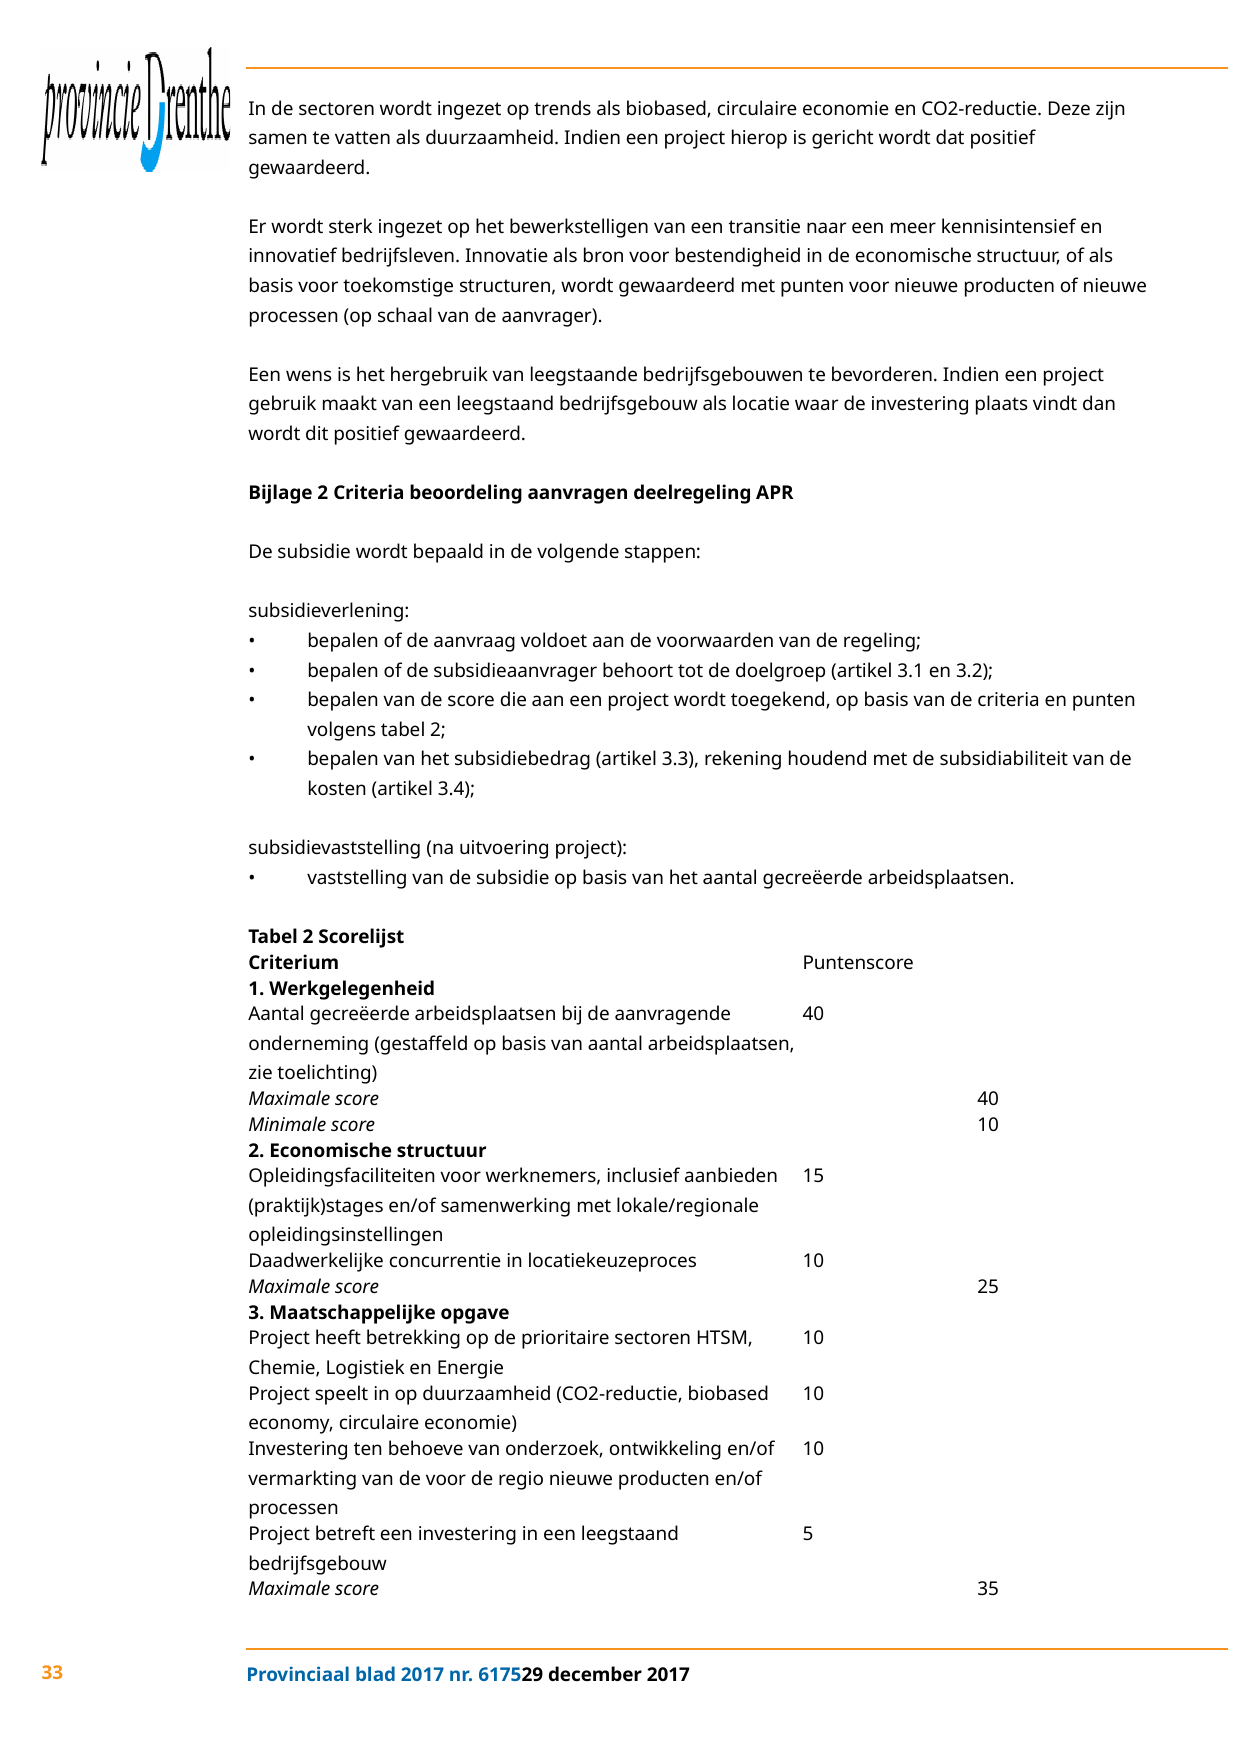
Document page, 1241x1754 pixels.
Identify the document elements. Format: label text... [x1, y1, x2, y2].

table_cell Maximale score [248, 1085, 802, 1111]
table_cell [977, 1137, 1152, 1162]
table_cell Investering ten behoeve van onderzoek, ontwikkeling en/of vermarkting van de voor de regio nieuwe producten en/of processen [248, 1435, 802, 1520]
table_cell [977, 975, 1152, 1000]
table_cell Project speelt in op duurzaamheid (CO2-reductie, biobased economy, circulaire economie) [248, 1380, 802, 1435]
table_cell 35 [977, 1575, 1152, 1601]
table_cell Puntenscore [802, 949, 1152, 975]
list bepalen van het subsidiebedrag (artikel 3.3), rekening houdend met de subsidiabiliteit van de kosten (artikel 3.4); [248, 746, 1152, 801]
table_cell 10 [802, 1248, 977, 1273]
table_cell [977, 1163, 1152, 1247]
table_cell 25 [977, 1273, 1152, 1299]
table_cell Minimale score [248, 1111, 802, 1137]
table_cell [977, 1299, 1152, 1324]
list bepalen of de subsidieaanvrager behoort tot de doelgroep (artikel 3.1 en 3.2); [248, 657, 1152, 683]
table_cell 15 [802, 1163, 977, 1247]
list bepalen of de aanvraag voldoet aan de voorwaarden van de regeling; [248, 627, 1152, 653]
table_cell 10 [977, 1111, 1152, 1137]
table_cell [977, 1435, 1152, 1520]
table_cell Project heeft betrekking op de prioritaire sectoren HTSM, Chemie, Logistiek en Energie [248, 1325, 802, 1380]
table_cell [977, 1380, 1152, 1435]
table_cell 40 [802, 1000, 977, 1085]
table_cell [802, 1111, 977, 1137]
table_cell 1. Werkgelegenheid [248, 975, 802, 1000]
text Er wordt sterk ingezet op het bewerkstelligen van een transitie naar een meer kennisintensief en innovatief bedrijfsleven. Innovatie als bron voor bestendigheid in de economische structuur, of als basis voor toekomstige structuren, wordt gewaardeerd met punten voor nieuwe producten of nieuwe processen (op schaal van de aanvrager). [248, 213, 1152, 328]
table_cell [977, 1520, 1152, 1575]
text Een wens is het hergebruik van leegstaande bedrijfsgebouwen te bevorderen. Indien een project gebruik maakt van een leegstaand bedrijfsgebouw als locatie waar de investering plaats vindt dan wordt dit positief gewaardeerd. [248, 361, 1152, 446]
table_cell [802, 1137, 977, 1162]
picture [41, 47, 231, 172]
table_header [802, 923, 977, 949]
text subsidievaststelling (na uitvoering project): [248, 834, 1152, 860]
table_cell 40 [977, 1085, 1152, 1111]
table_cell 3. Maatschappelijke opgave [248, 1299, 802, 1324]
table_cell [802, 975, 977, 1000]
text subsidieverlening: [248, 598, 1152, 623]
table_cell [802, 1299, 977, 1324]
table_cell [977, 1000, 1152, 1085]
table_cell 10 [802, 1380, 977, 1435]
table_cell 5 [802, 1520, 977, 1575]
table_cell 10 [802, 1325, 977, 1380]
table_cell Opleidingsfaciliteiten voor werknemers, inclusief aanbieden (praktijk)stages en/of samenwerking met lokale/regionale opleidingsinstellingen [248, 1163, 802, 1247]
table_cell Daadwerkelijke concurrentie in locatiekeuzeproces [248, 1248, 802, 1273]
table_cell [977, 1325, 1152, 1380]
table_header Tabel 2 Scorelijst [248, 923, 802, 949]
table_cell [802, 1273, 977, 1299]
table_cell Criterium [248, 949, 802, 975]
text In de sectoren wordt ingezet op trends als biobased, circulaire economie en CO2-reductie. Deze zijn samen te vatten als duurzaamheid. Indien een project hierop is gericht wordt dat positief gewaardeerd. [248, 95, 1152, 180]
table_cell 10 [802, 1435, 977, 1520]
table_header [977, 923, 1152, 949]
table_cell 2. Economische structuur [248, 1137, 802, 1162]
table_cell Project betreft een investering in een leegstaand bedrijfsgebouw [248, 1520, 802, 1575]
table_cell Maximale score [248, 1575, 802, 1601]
text De subsidie wordt bepaald in de volgende stappen: [248, 538, 1152, 564]
table_cell [977, 1248, 1152, 1273]
list bepalen van de score die aan een project wordt toegekend, op basis van de criteria en punten volgens tabel 2; [248, 686, 1152, 742]
text Bijlage 2 Criteria beoordeling aanvragen deelregeling APR [248, 479, 1152, 505]
table_cell [802, 1575, 977, 1601]
table_cell [802, 1085, 977, 1111]
table_cell Maximale score [248, 1273, 802, 1299]
table_cell Aantal gecreëerde arbeidsplaatsen bij de aanvragende onderneming (gestaffeld op basis van aantal arbeidsplaatsen, zie toelichting) [248, 1000, 802, 1085]
list vaststelling van de subsidie op basis van het aantal gecreëerde arbeidsplaatsen. [248, 864, 1152, 890]
